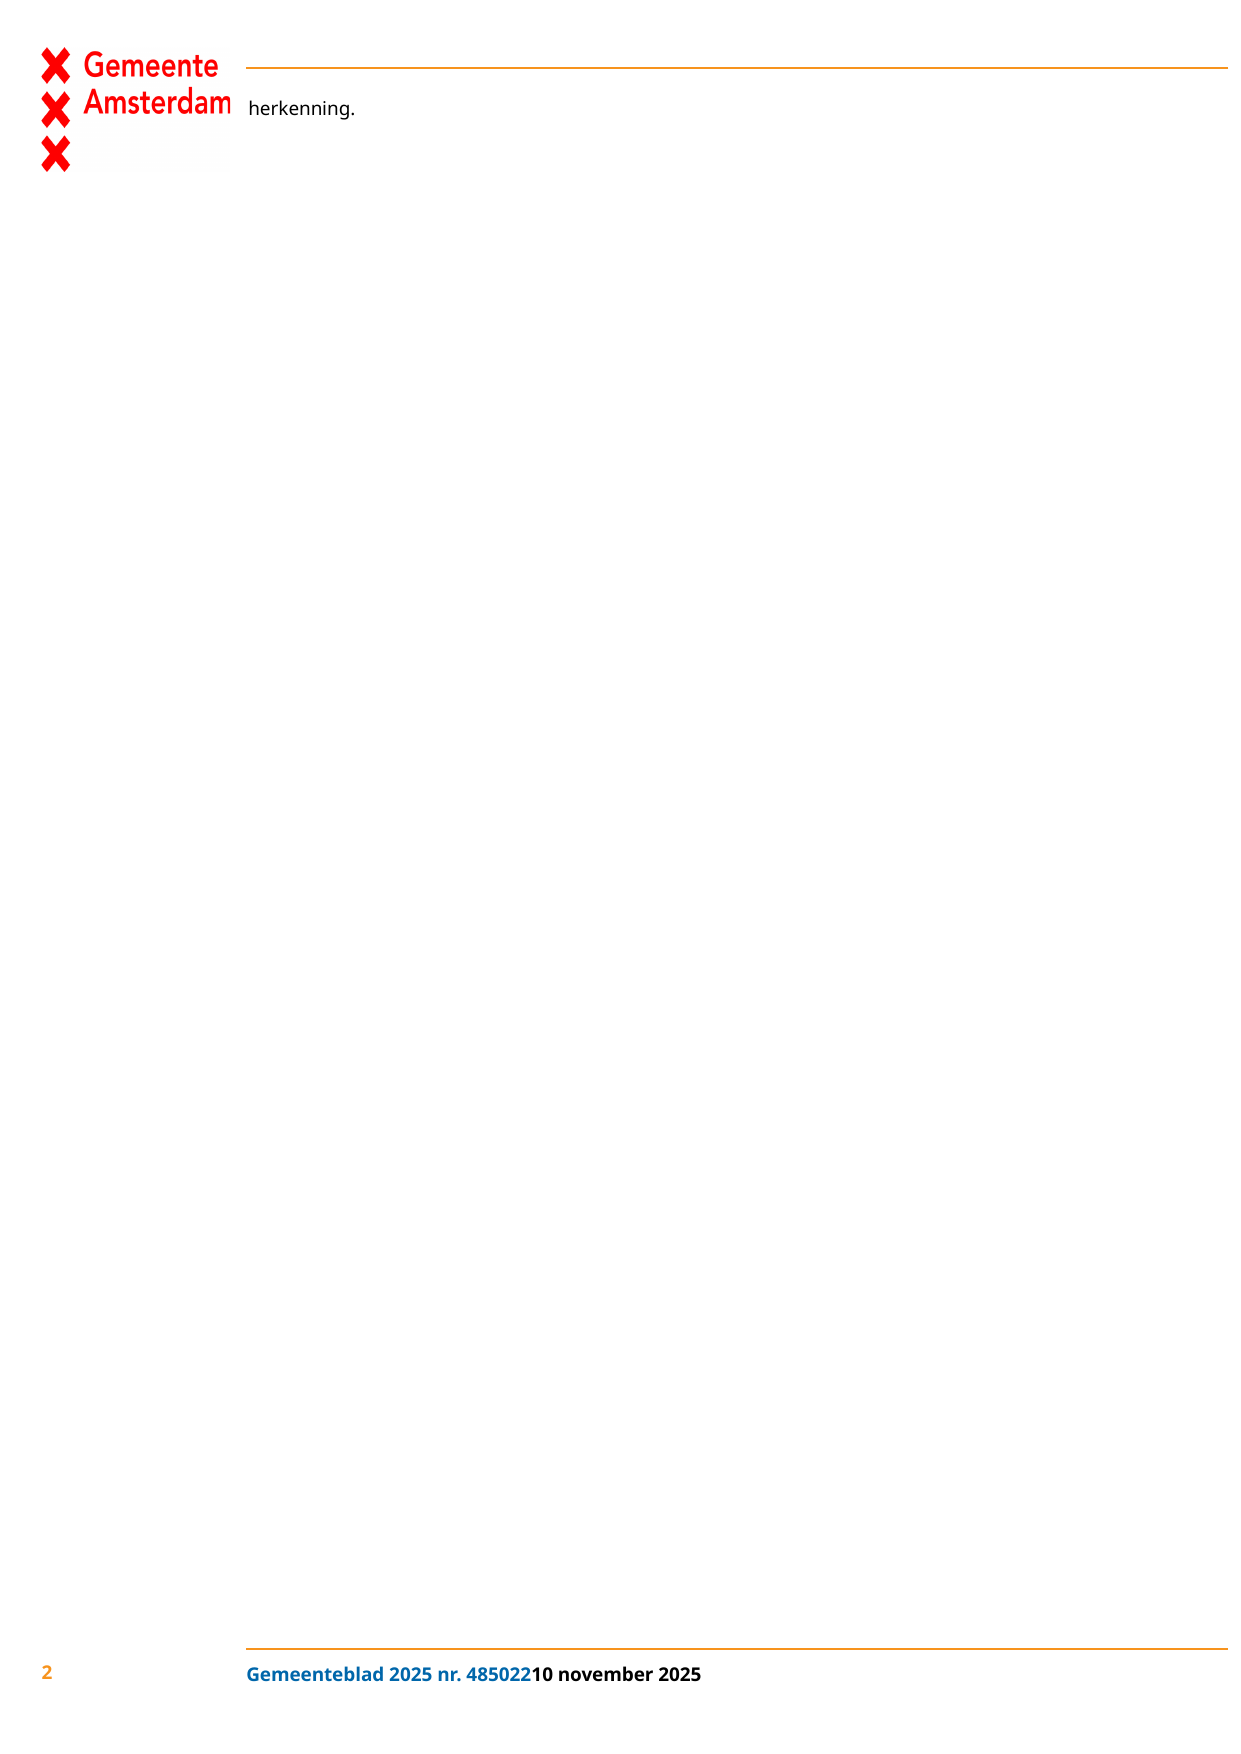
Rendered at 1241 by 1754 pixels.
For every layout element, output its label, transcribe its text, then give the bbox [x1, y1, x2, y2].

text herkenning. [248, 95, 1152, 121]
picture [41, 47, 231, 172]
